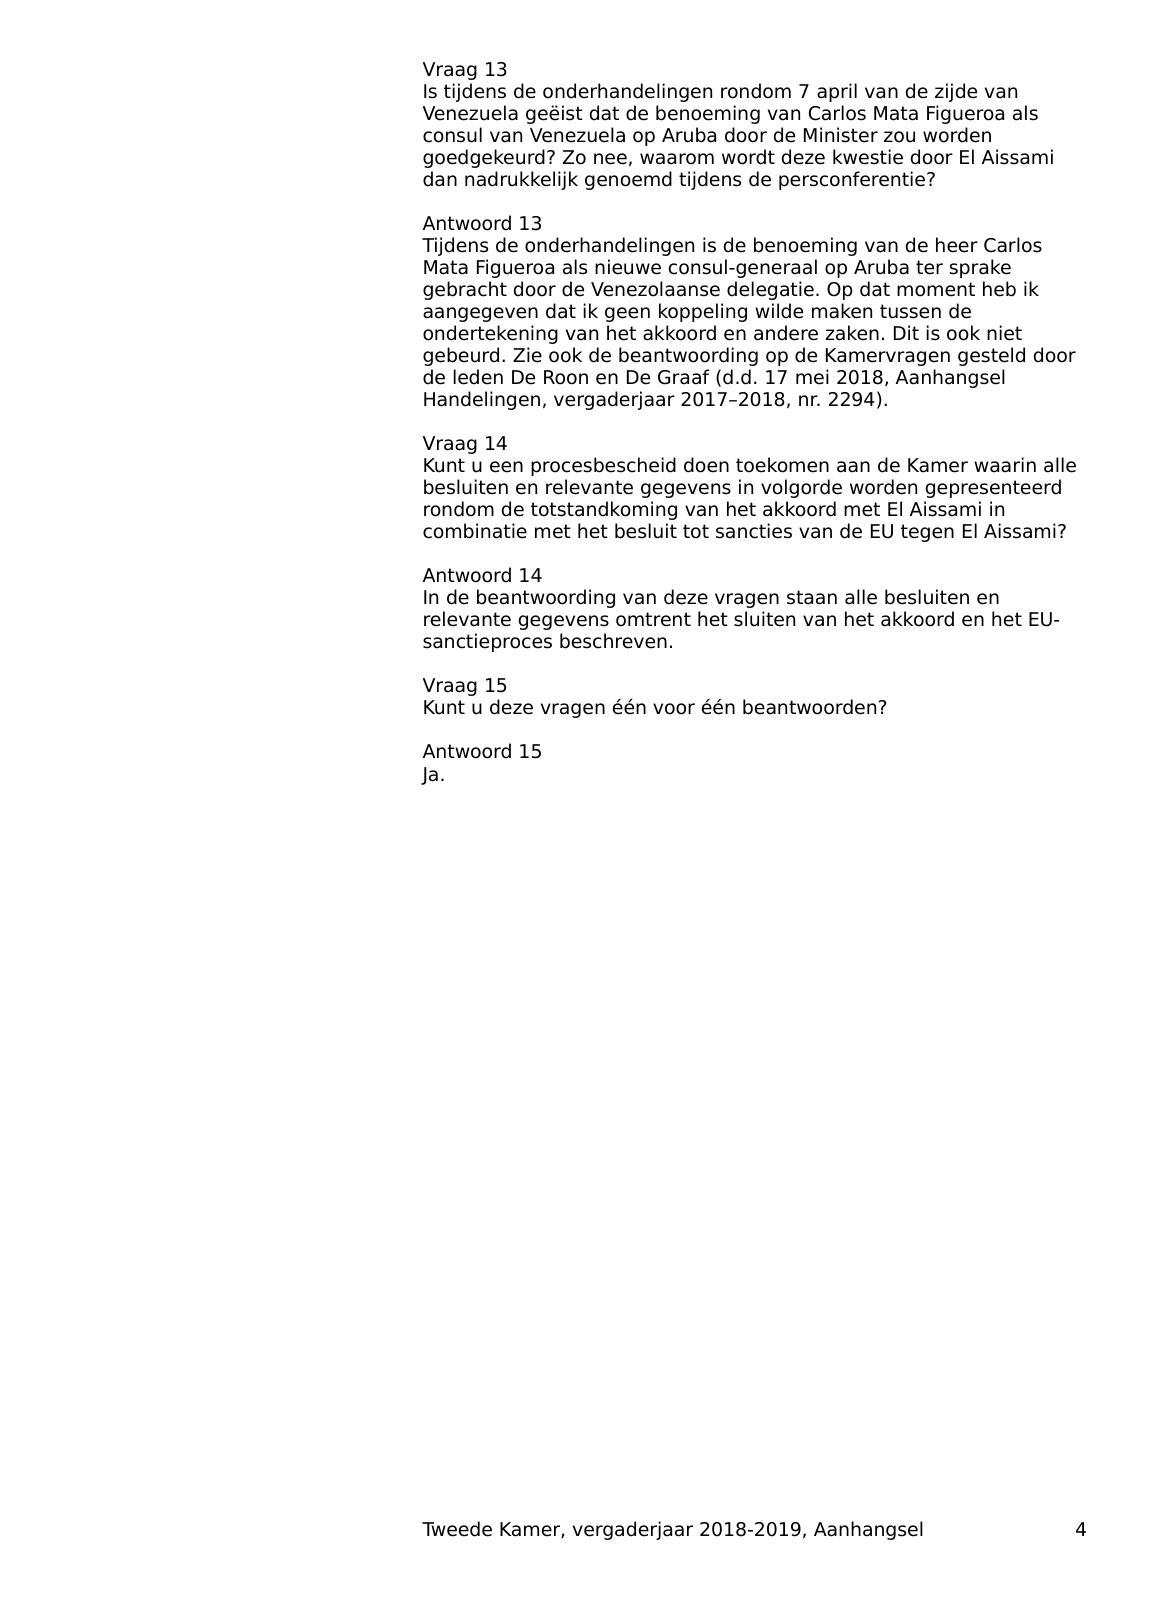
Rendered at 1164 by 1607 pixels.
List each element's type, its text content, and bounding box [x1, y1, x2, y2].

text Antwoord 14 [422, 565, 1087, 587]
text Vraag 14 [422, 433, 1087, 455]
text Antwoord 13 [422, 213, 1087, 235]
text Is tijdens de onderhandelingen rondom 7 april van de zijde van Venezuela geëist dat de benoeming van Carlos Mata Figueroa als consul van Venezuela op Aruba door de Minister zou worden goedgekeurd? Zo nee, waarom wordt deze kwestie door El Aissami dan nadrukkelijk genoemd tijdens de persconferentie? [422, 81, 1087, 191]
text Ja. [422, 763, 1087, 785]
text Tijdens de onderhandelingen is de benoeming van de heer Carlos Mata Figueroa als nieuwe consul-generaal op Aruba ter sprake gebracht door de Venezolaanse delegatie. Op dat moment heb ik aangegeven dat ik geen koppeling wilde maken tussen de ondertekening van het akkoord en andere zaken. Dit is ook niet gebeurd. Zie ook de beantwoording op de Kamervragen gesteld door de leden De Roon en De Graaf (d.d. 17 mei 2018, Aanhangsel Handelingen, vergaderjaar 2017–2018, nr. 2294). [422, 235, 1087, 411]
text Vraag 13 [422, 59, 1087, 81]
text Kunt u een procesbescheid doen toekomen aan de Kamer waarin alle besluiten en relevante gegevens in volgorde worden gepresenteerd rondom de totstandkoming van het akkoord met El Aissami in combinatie met het besluit tot sancties van de EU tegen El Aissami? [422, 455, 1087, 543]
text Vraag 15 [422, 675, 1087, 697]
text Antwoord 15 [422, 741, 1087, 763]
text Kunt u deze vragen één voor één beantwoorden? [422, 697, 1087, 719]
text In de beantwoording van deze vragen staan alle besluiten en relevante gegevens omtrent het sluiten van het akkoord en het EU-sanctieproces beschreven. [422, 587, 1087, 653]
